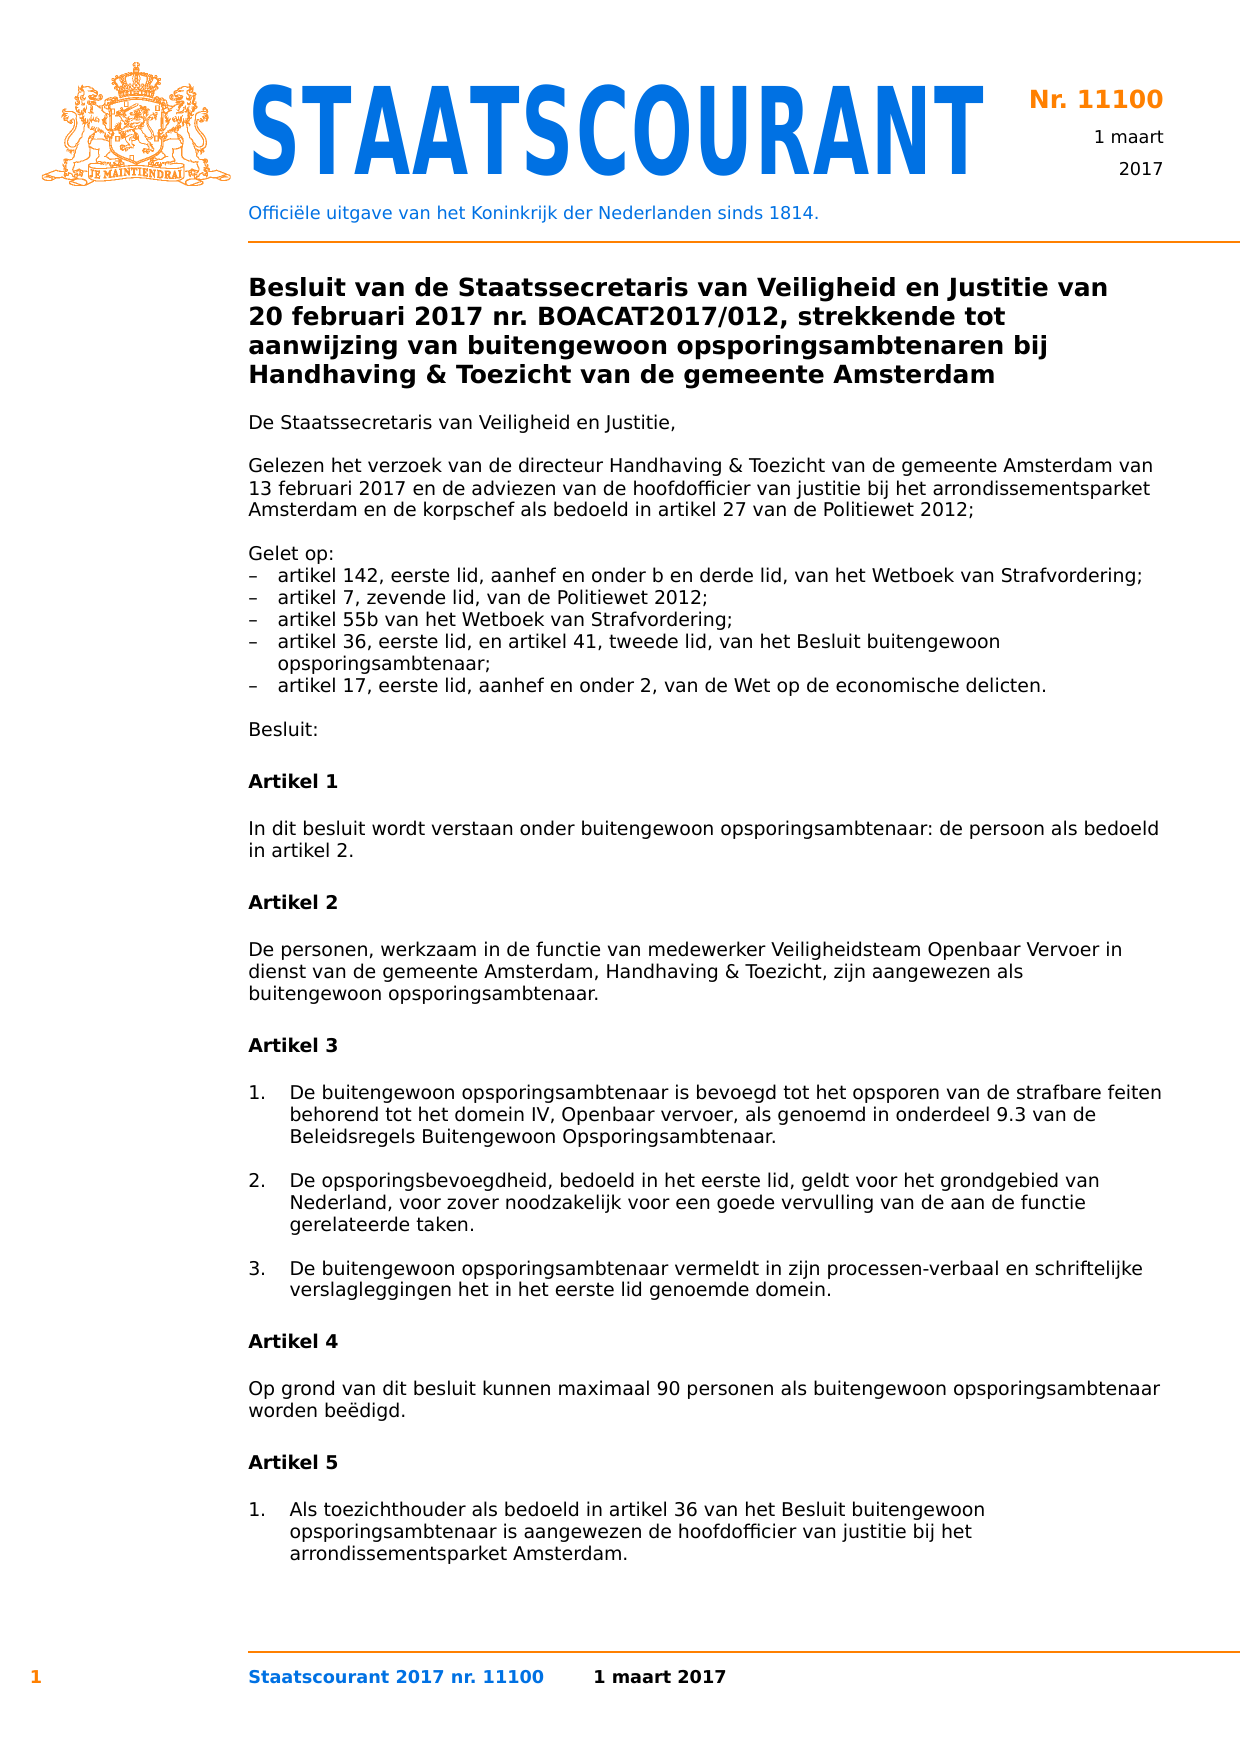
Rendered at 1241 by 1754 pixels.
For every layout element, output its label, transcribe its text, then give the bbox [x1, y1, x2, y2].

subtitle Artikel 4 [248, 1331, 1163, 1353]
text Op grond van dit besluit kunnen maximaal 90 personen als buitengewoon opsporingsambtenaar worden beëdigd. [248, 1378, 1163, 1422]
subtitle Artikel 3 [248, 1035, 1163, 1057]
subtitle Artikel 2 [248, 892, 1163, 914]
text 2. De opsporingsbevoegdheid, bedoeld in het eerste lid, geldt voor het grondgebied van Nederland, voor zover noodzakelijk voor een goede vervulling van de aan de functie gerelateerde taken. [248, 1169, 1163, 1236]
text 1. De buitengewoon opsporingsambtenaar is bevoegd tot het opsporen van de strafbare feiten behorend tot het domein IV, Openbaar vervoer, als genoemd in onderdeel 9.3 van de Beleidsregels Buitengewoon Opsporingsambtenaar. [248, 1082, 1163, 1148]
table_header [25, 62, 248, 241]
subtitle Artikel 5 [248, 1452, 1163, 1474]
table_header Nr. 11100 [998, 62, 1240, 121]
text Gelet op: [248, 543, 1163, 565]
picture [41, 62, 231, 186]
subtitle Artikel 1 [248, 771, 1163, 793]
text De Staatssecretaris van Veiligheid en Justitie, [248, 412, 1163, 433]
table_cell 2017 [998, 153, 1240, 203]
text Besluit: [248, 719, 1163, 741]
table_cell Officiële uitgave van het Koninkrijk der Nederlanden sinds 1814. [248, 203, 1240, 241]
table_header STAATSCOURANT [248, 62, 998, 203]
table_cell 1 maart [998, 121, 1240, 153]
text De personen, werkzaam in de functie van medewerker Veiligheidsteam Openbaar Vervoer in dienst van de gemeente Amsterdam, Handhaving & Toezicht, zijn aangewezen als buitengewoon opsporingsambtenaar. [248, 939, 1163, 1005]
text – artikel 7, zevende lid, van de Politiewet 2012; [248, 587, 1163, 609]
text – artikel 36, eerste lid, en artikel 41, tweede lid, van het Besluit buitengewoon opsporingsambtenaar; [248, 631, 1163, 675]
text Gelezen het verzoek van de directeur Handhaving & Toezicht van de gemeente Amsterdam van 13 februari 2017 en de adviezen van de hoofdofficier van justitie bij het arrondissementsparket Amsterdam en de korpschef als bedoeld in artikel 27 van de Politiewet 2012; [248, 455, 1163, 521]
text In dit besluit wordt verstaan onder buitengewoon opsporingsambtenaar: de persoon als bedoeld in artikel 2. [248, 818, 1163, 862]
subtitle Besluit van de Staatssecretaris van Veiligheid en Justitie van 20 februari 2017 nr. BOACAT2017/012, strekkende tot aanwijzing van buitengewoon opsporingsambtenaren bij Handhaving & Toezicht van de gemeente Amsterdam [248, 273, 1163, 390]
text 1. Als toezichthouder als bedoeld in artikel 36 van het Besluit buitengewoon opsporingsambtenaar is aangewezen de hoofdofficier van justitie bij het arrondissementsparket Amsterdam. [248, 1499, 1163, 1565]
text – artikel 55b van het Wetboek van Strafvordering; [248, 609, 1163, 631]
text 3. De buitengewoon opsporingsambtenaar vermeldt in zijn processen-verbaal en schriftelijke verslagleggingen het in het eerste lid genoemde domein. [248, 1257, 1163, 1301]
text – artikel 142, eerste lid, aanhef en onder b en derde lid, van het Wetboek van Strafvordering; [248, 565, 1163, 587]
text – artikel 17, eerste lid, aanhef en onder 2, van de Wet op de economische delicten. [248, 675, 1163, 697]
